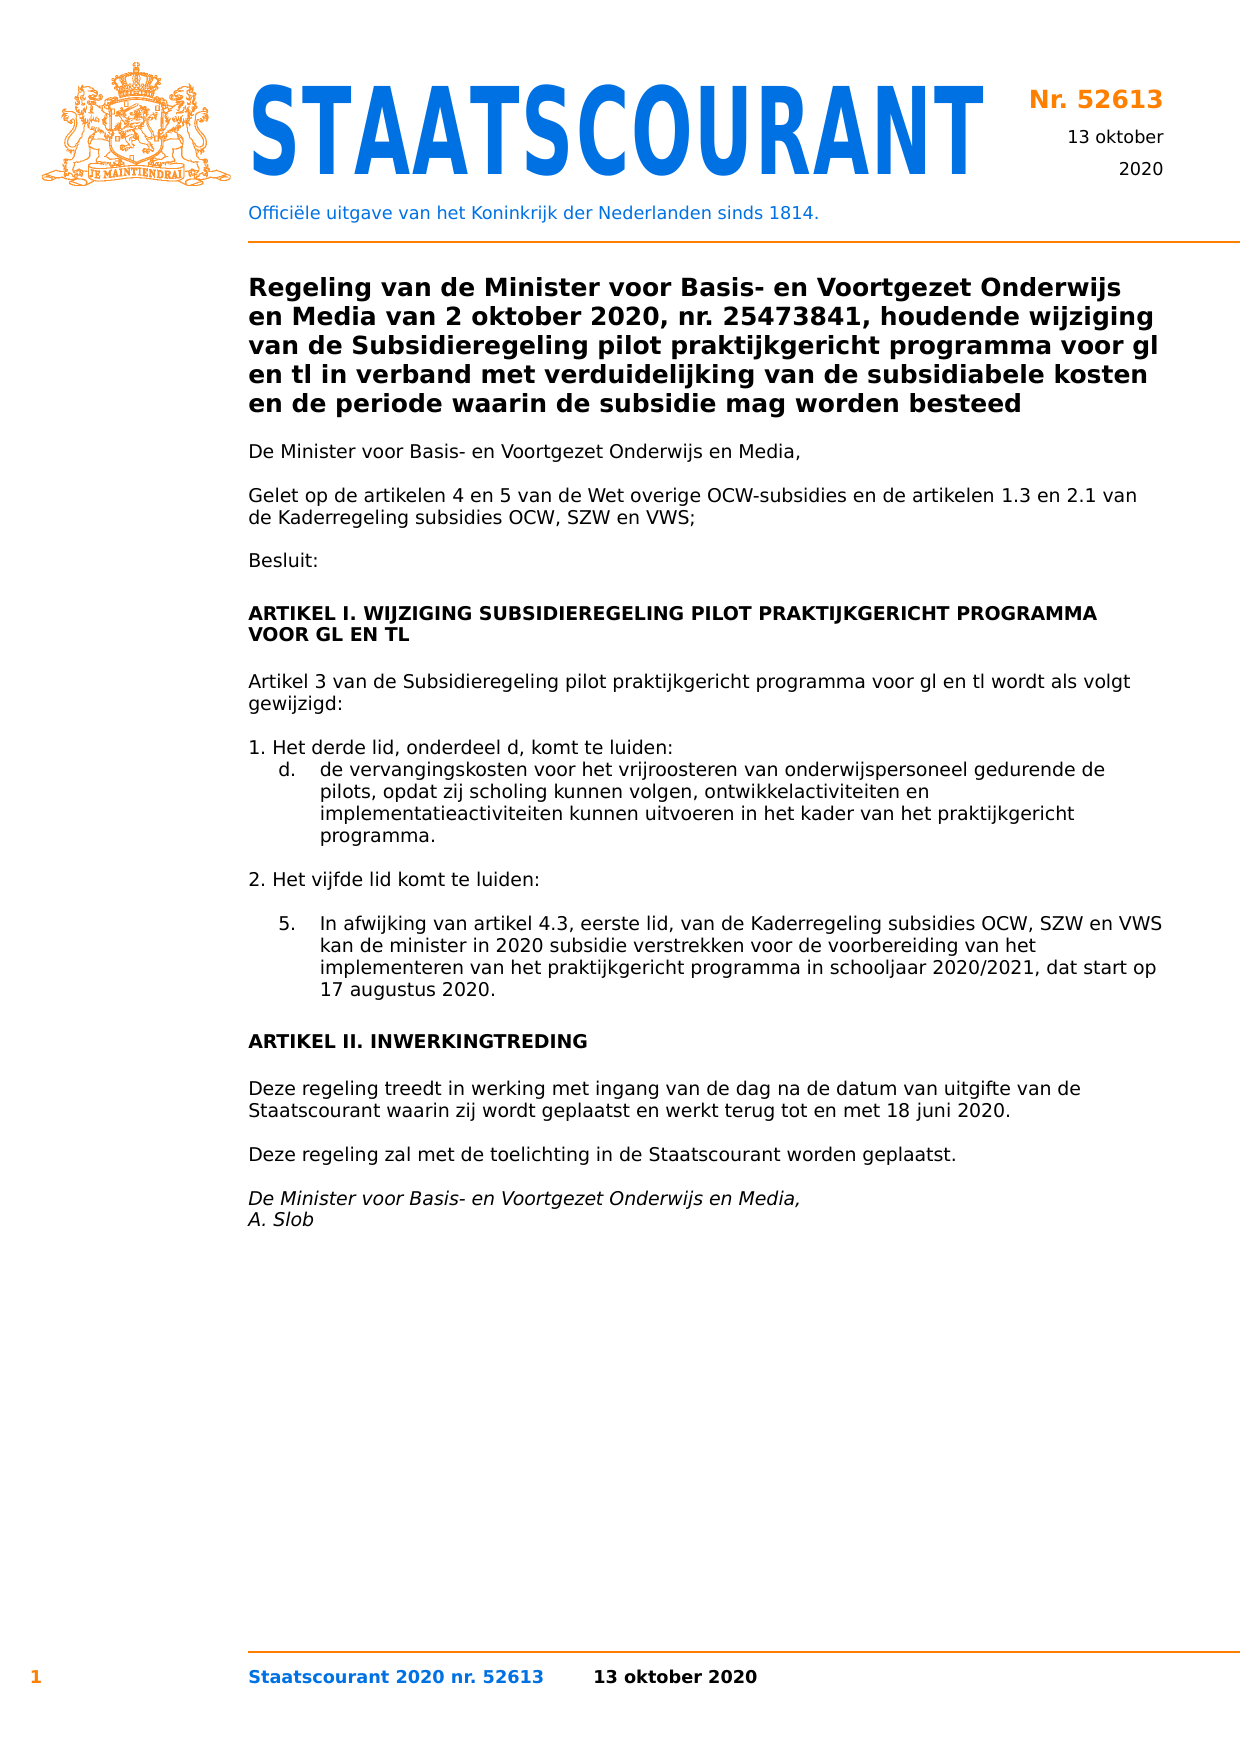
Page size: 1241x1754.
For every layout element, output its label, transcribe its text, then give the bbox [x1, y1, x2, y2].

subtitle Regeling van de Minister voor Basis- en Voortgezet Onderwijs en Media van 2 oktober 2020, nr. 25473841, houdende wijziging van de Subsidieregeling pilot praktijkgericht programma voor gl en tl in verband met verduidelijking van de subsidiabele kosten en de periode waarin de subsidie mag worden besteed [248, 273, 1163, 419]
text De Minister voor Basis- en Voortgezet Onderwijs en Media, [248, 441, 1163, 463]
text 5. In afwijking van artikel 4.3, eerste lid, van de Kaderregeling subsidies OCW, SZW en VWS kan de minister in 2020 subsidie verstrekken voor de voorbereiding van het implementeren van het praktijkgericht programma in schooljaar 2020/2021, dat start op 17 augustus 2020. [278, 913, 1163, 1001]
text Deze regeling treedt in werking met ingang van de dag na de datum van uitgifte van de Staatscourant waarin zij wordt geplaatst en werkt terug tot en met 18 juni 2020. [248, 1078, 1163, 1122]
text Artikel 3 van de Subsidieregeling pilot praktijkgericht programma voor gl en tl wordt als volgt gewijzigd: [248, 671, 1163, 715]
subtitle ARTIKEL II. INWERKINGTREDING [248, 1031, 1163, 1053]
picture [41, 62, 231, 186]
text Besluit: [248, 550, 1163, 572]
subtitle ARTIKEL I. WIJZIGING SUBSIDIEREGELING PILOT PRAKTIJKGERICHT PROGRAMMA VOOR GL EN TL [248, 602, 1163, 646]
text 2. Het vijfde lid komt te luiden: [248, 869, 1163, 891]
table_header [25, 62, 248, 241]
table_cell 13 oktober [998, 121, 1240, 153]
text Gelet op de artikelen 4 en 5 van de Wet overige OCW-subsidies en de artikelen 1.3 en 2.1 van de Kaderregeling subsidies OCW, SZW en VWS; [248, 484, 1163, 528]
text De Minister voor Basis- en Voortgezet Onderwijs en Media, A. Slob [248, 1187, 1163, 1231]
table_header Nr. 52613 [998, 62, 1240, 121]
table_cell Officiële uitgave van het Koninkrijk der Nederlanden sinds 1814. [248, 203, 1240, 241]
text d. de vervangingskosten voor het vrijroosteren van onderwijspersoneel gedurende de pilots, opdat zij scholing kunnen volgen, ontwikkelactiviteiten en implementatieactiviteiten kunnen uitvoeren in het kader van het praktijkgericht programma. [278, 759, 1163, 847]
table_cell 2020 [998, 153, 1240, 203]
table_header STAATSCOURANT [248, 62, 998, 203]
text Deze regeling zal met de toelichting in de Staatscourant worden geplaatst. [248, 1143, 1163, 1166]
text 1. Het derde lid, onderdeel d, komt te luiden: [248, 737, 1163, 759]
